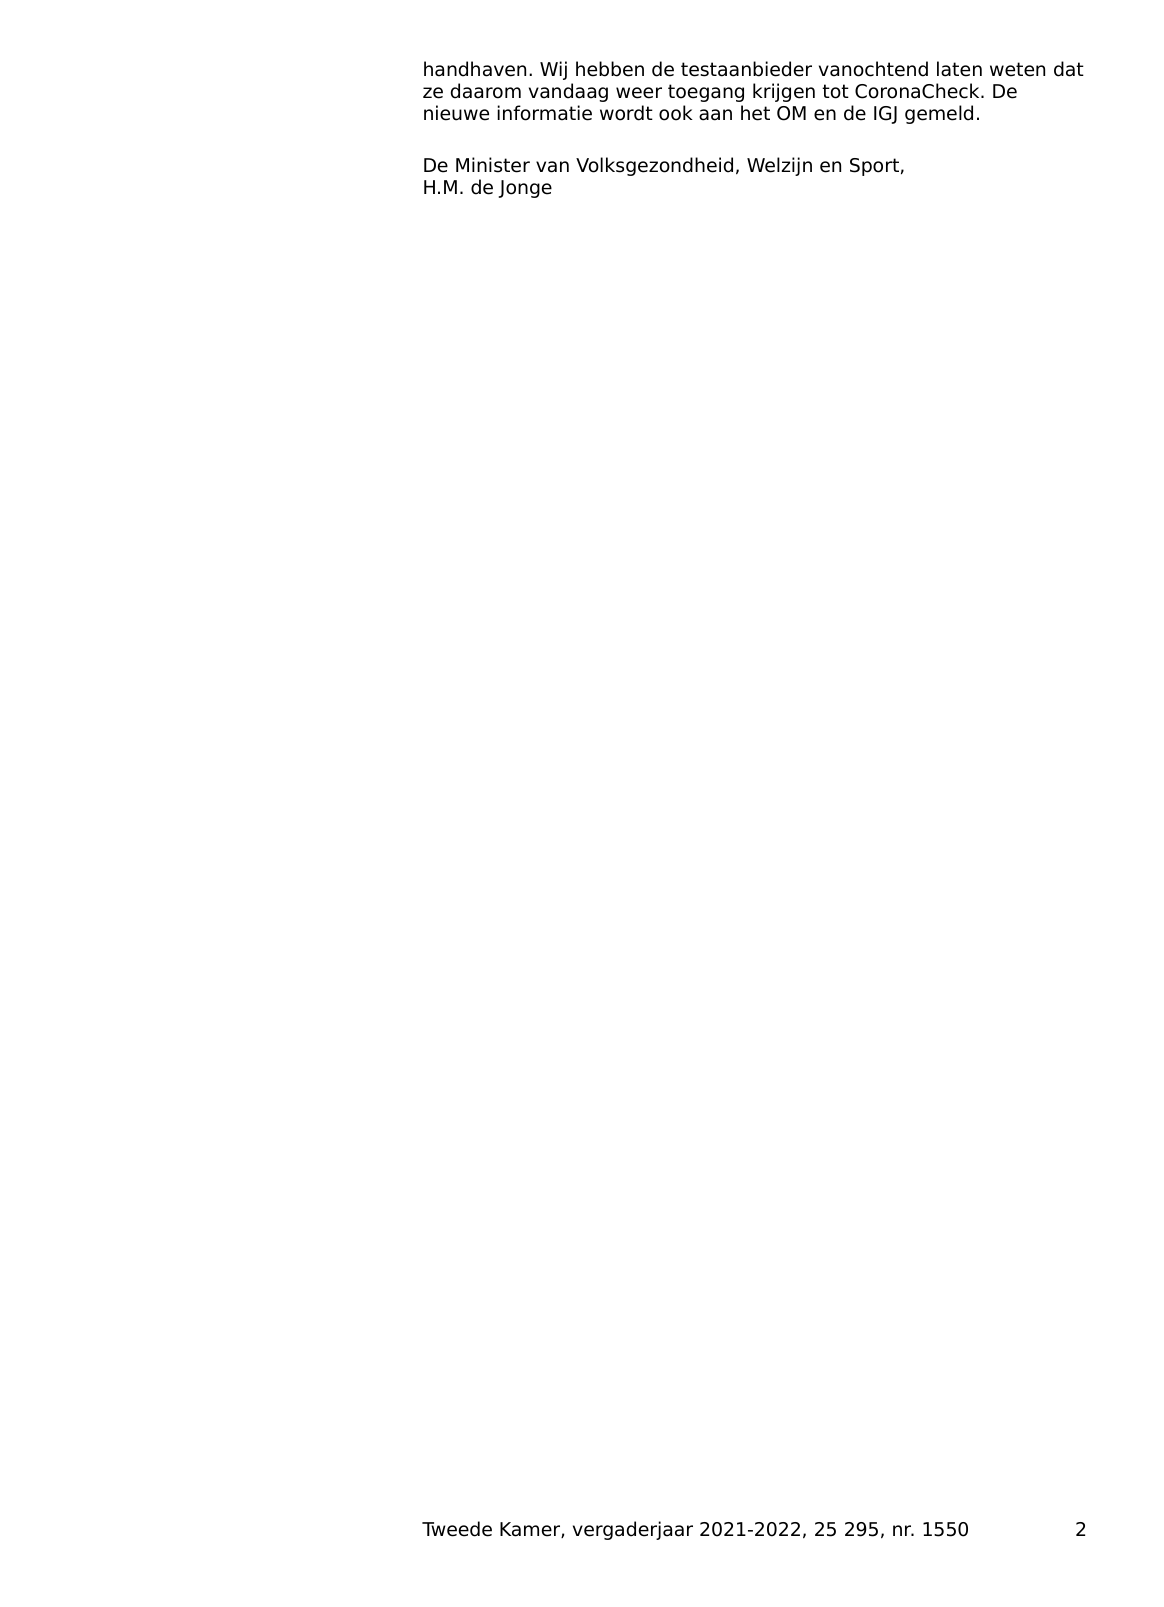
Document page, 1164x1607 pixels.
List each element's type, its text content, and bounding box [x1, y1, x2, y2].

text handhaven. Wij hebben de testaanbieder vanochtend laten weten dat ze daarom vandaag weer toegang krijgen tot CoronaCheck. De nieuwe informatie wordt ook aan het OM en de IGJ gemeld. [422, 59, 1087, 125]
text De Minister van Volksgezondheid, Welzijn en Sport, H.M. de Jonge [422, 155, 1087, 199]
